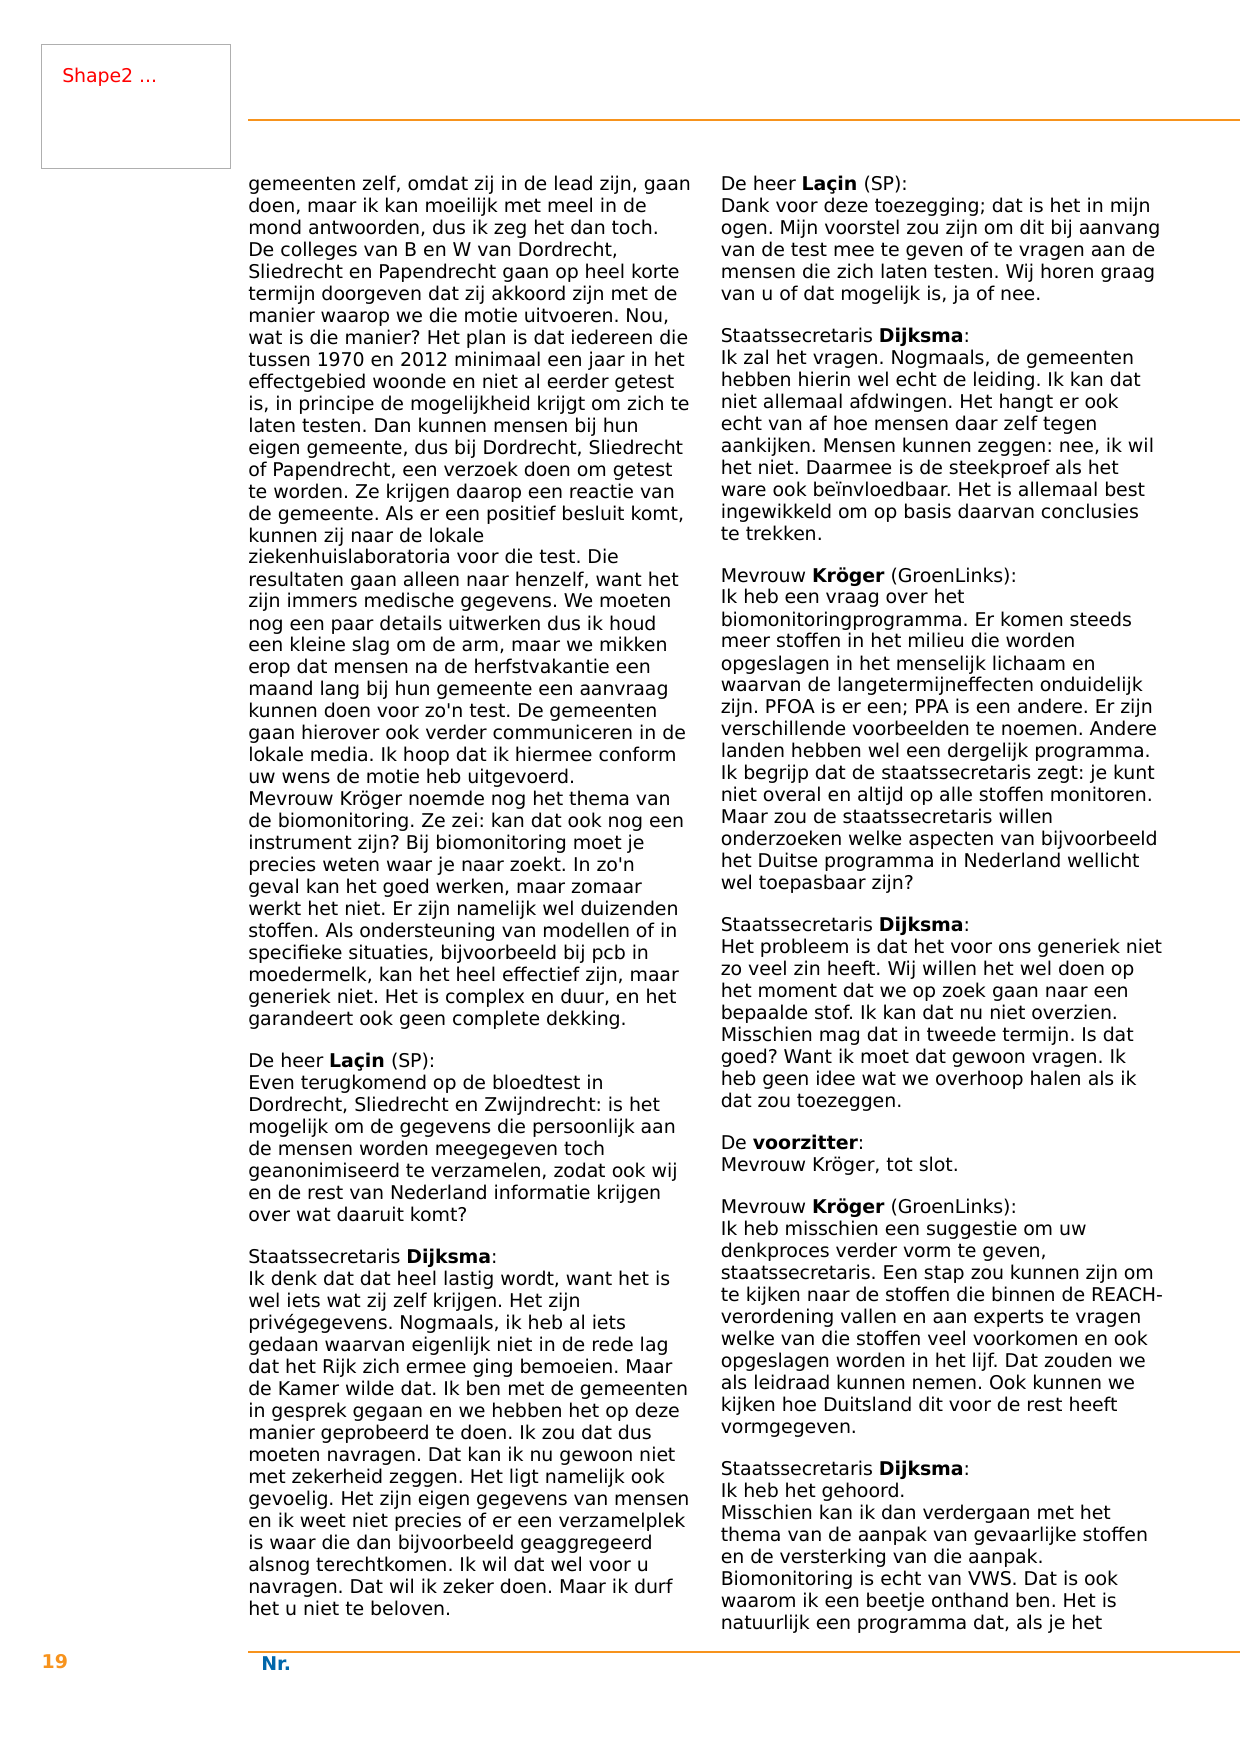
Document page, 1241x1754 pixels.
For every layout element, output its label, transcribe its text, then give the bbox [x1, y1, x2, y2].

text De voorzitter: [721, 1132, 1163, 1154]
text Mevrouw Kröger (GroenLinks): [721, 1196, 1163, 1218]
text Mevrouw Kröger noemde nog het thema van de biomonitoring. Ze zei: kan dat ook nog een instrument zijn? Bij biomonitoring moet je precies weten waar je naar zoekt. In zo'n geval kan het goed werken, maar zomaar werkt het niet. Er zijn namelijk wel duizenden stoffen. Als ondersteuning van modellen of in specifieke situaties, bijvoorbeeld bij pcb in moedermelk, kan het heel effectief zijn, maar generiek niet. Het is complex en duur, en het garandeert ook geen complete dekking. [248, 788, 691, 1030]
text Het probleem is dat het voor ons generiek niet zo veel zin heeft. Wij willen het wel doen op het moment dat we op zoek gaan naar een bepaalde stof. Ik kan dat nu niet overzien. Misschien mag dat in tweede termijn. Is dat goed? Want ik moet dat gewoon vragen. Ik heb geen idee wat we overhoop halen als ik dat zou toezeggen. [721, 936, 1163, 1112]
text Staatssecretaris Dijksma: [721, 1458, 1163, 1480]
text Misschien kan ik dan verdergaan met het thema van de aanpak van gevaarlijke stoffen en de versterking van die aanpak. Biomonitoring is echt van VWS. Dat is ook waarom ik een beetje onthand ben. Het is natuurlijk een programma dat, als je het [721, 1502, 1163, 1633]
text Ik zal het vragen. Nogmaals, de gemeenten hebben hierin wel echt de leiding. Ik kan dat niet allemaal afdwingen. Het hangt er ook echt van af hoe mensen daar zelf tegen aankijken. Mensen kunnen zeggen: nee, ik wil het niet. Daarmee is de steekproef als het ware ook beïnvloedbaar. Het is allemaal best ingewikkeld om op basis daarvan conclusies te trekken. [721, 347, 1163, 544]
text Dank voor deze toezegging; dat is het in mijn ogen. Mijn voorstel zou zijn om dit bij aanvang van de test mee te geven of te vragen aan de mensen die zich laten testen. Wij horen graag van u of dat mogelijk is, ja of nee. [721, 195, 1163, 305]
text Staatssecretaris Dijksma: [721, 325, 1163, 347]
text Mevrouw Kröger, tot slot. [721, 1154, 1163, 1176]
text gemeenten zelf, omdat zij in de lead zijn, gaan doen, maar ik kan moeilijk met meel in de mond antwoorden, dus ik zeg het dan toch. De colleges van B en W van Dordrecht, Sliedrecht en Papendrecht gaan op heel korte termijn doorgeven dat zij akkoord zijn met de manier waarop we die motie uitvoeren. Nou, wat is die manier? Het plan is dat iedereen die tussen 1970 en 2012 minimaal een jaar in het effectgebied woonde en niet al eerder getest is, in principe de mogelijkheid krijgt om zich te laten testen. Dan kunnen mensen bij hun eigen gemeente, dus bij Dordrecht, Sliedrecht of Papendrecht, een verzoek doen om getest te worden. Ze krijgen daarop een reactie van de gemeente. Als er een positief besluit komt, kunnen zij naar de lokale ziekenhuislaboratoria voor die test. Die resultaten gaan alleen naar henzelf, want het zijn immers medische gegevens. We moeten nog een paar details uitwerken dus ik houd een kleine slag om de arm, maar we mikken erop dat mensen na de herfstvakantie een maand lang bij hun gemeente een aanvraag kunnen doen voor zo'n test. De gemeenten gaan hierover ook verder communiceren in de lokale media. Ik hoop dat ik hiermee conform uw wens de motie heb uitgevoerd. [248, 173, 691, 788]
text Staatssecretaris Dijksma: [721, 914, 1163, 936]
text De heer Laçin (SP): [721, 173, 1163, 195]
text Ik heb een vraag over het biomonitoringprogramma. Er komen steeds meer stoffen in het milieu die worden opgeslagen in het menselijk lichaam en waarvan de langetermijneffecten onduidelijk zijn. PFOA is er een; PPA is een andere. Er zijn verschillende voorbeelden te noemen. Andere landen hebben wel een dergelijk programma. Ik begrijp dat de staatssecretaris zegt: je kunt niet overal en altijd op alle stoffen monitoren. Maar zou de staatssecretaris willen onderzoeken welke aspecten van bijvoorbeeld het Duitse programma in Nederland wellicht wel toepasbaar zijn? [721, 586, 1163, 894]
text Ik heb het gehoord. [721, 1480, 1163, 1502]
text Ik denk dat dat heel lastig wordt, want het is wel iets wat zij zelf krijgen. Het zijn privégegevens. Nogmaals, ik heb al iets gedaan waarvan eigenlijk niet in de rede lag dat het Rijk zich ermee ging bemoeien. Maar de Kamer wilde dat. Ik ben met de gemeenten in gesprek gegaan en we hebben het op deze manier geprobeerd te doen. Ik zou dat dus moeten navragen. Dat kan ik nu gewoon niet met zekerheid zeggen. Het ligt namelijk ook gevoelig. Het zijn eigen gegevens van mensen en ik weet niet precies of er een verzamelplek is waar die dan bijvoorbeeld geaggregeerd alsnog terechtkomen. Ik wil dat wel voor u navragen. Dat wil ik zeker doen. Maar ik durf het u niet te beloven. [248, 1268, 691, 1619]
text Mevrouw Kröger (GroenLinks): [721, 564, 1163, 586]
text De heer Laçin (SP): [248, 1050, 691, 1072]
text Even terugkomend op de bloedtest in Dordrecht, Sliedrecht en Zwijndrecht: is het mogelijk om de gegevens die persoonlijk aan de mensen worden meegegeven toch geanonimiseerd te verzamelen, zodat ook wij en de rest van Nederland informatie krijgen over wat daaruit komt? [248, 1072, 691, 1226]
text Staatssecretaris Dijksma: [248, 1246, 691, 1268]
text Ik heb misschien een suggestie om uw denkproces verder vorm te geven, staatssecretaris. Een stap zou kunnen zijn om te kijken naar de stoffen die binnen de REACH-verordening vallen en aan experts te vragen welke van die stoffen veel voorkomen en ook opgeslagen worden in het lijf. Dat zouden we als leidraad kunnen nemen. Ook kunnen we kijken hoe Duitsland dit voor de rest heeft vormgegeven. [721, 1218, 1163, 1438]
